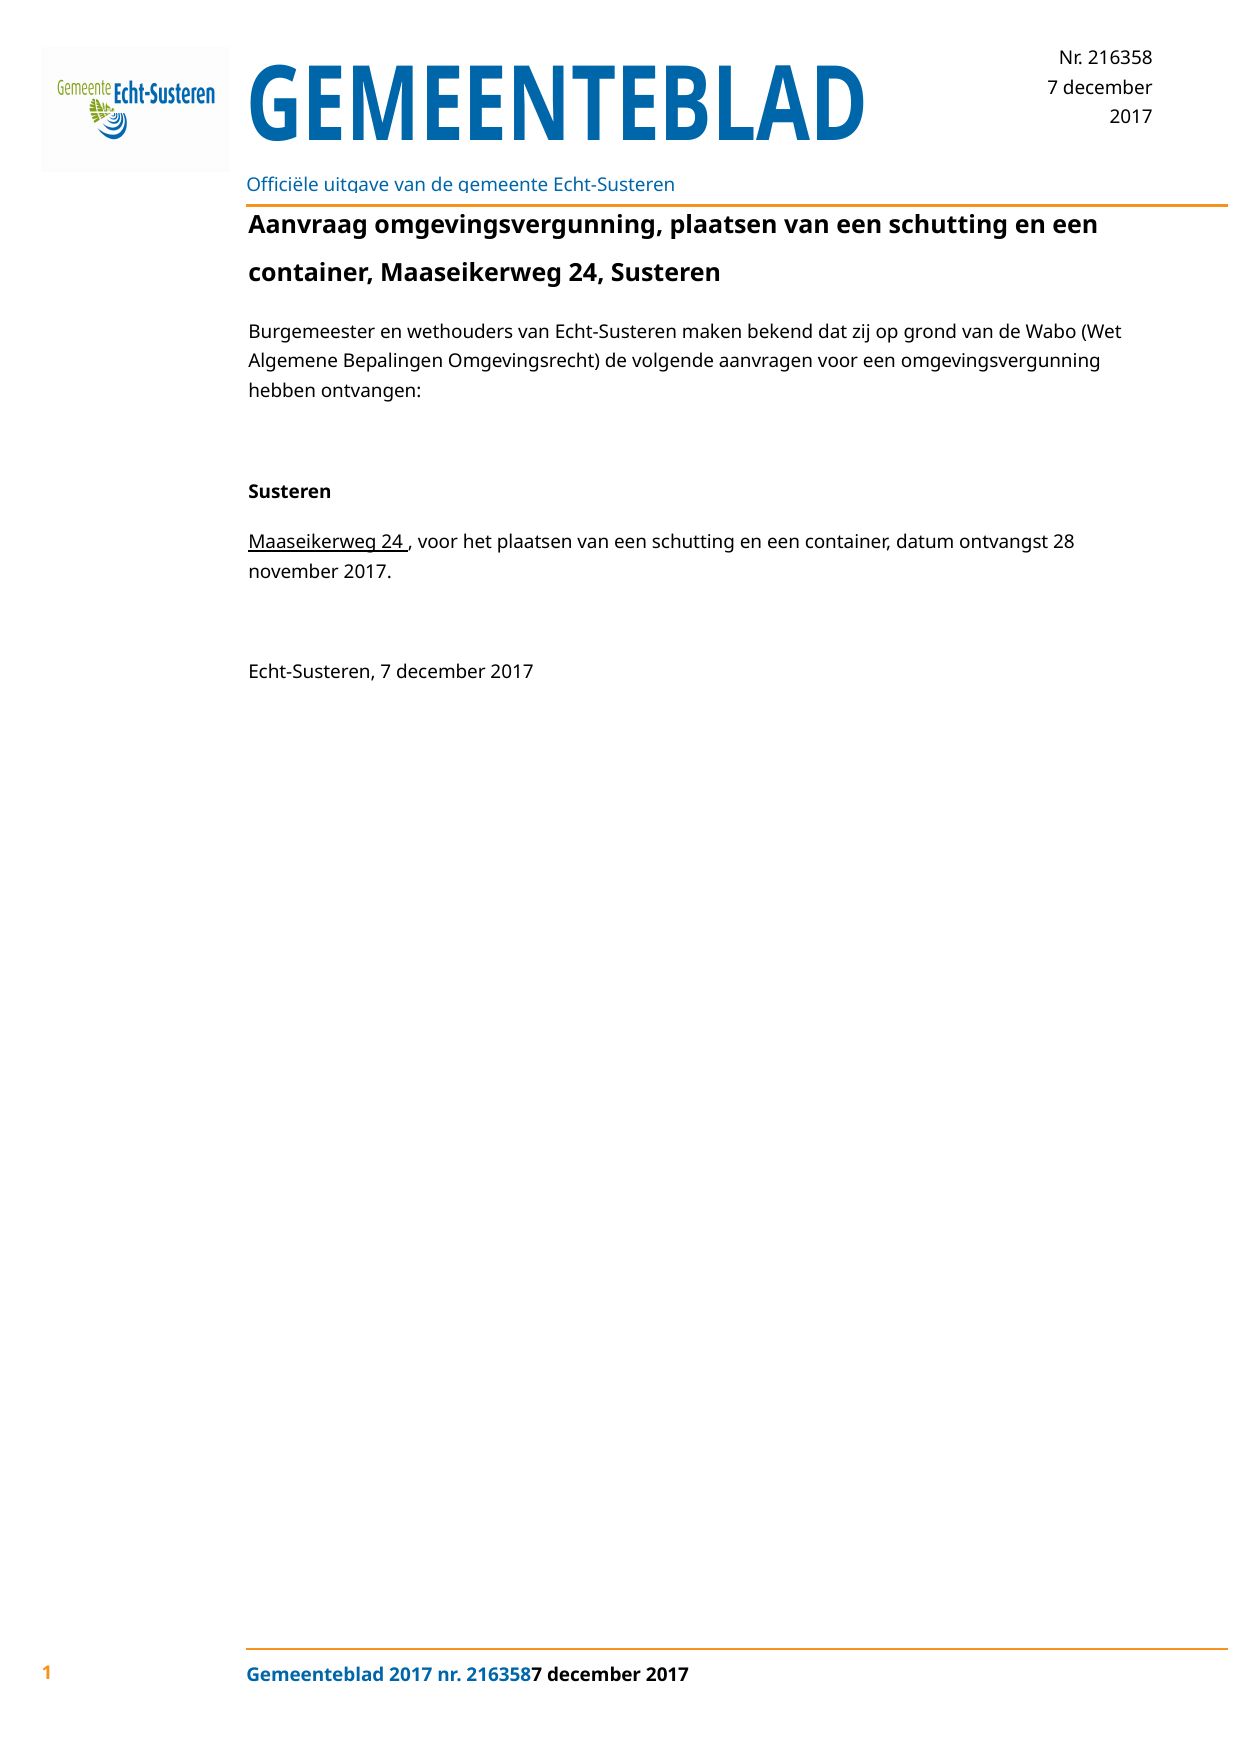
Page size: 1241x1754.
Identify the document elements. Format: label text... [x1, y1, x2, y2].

text Aanvraag omgevingsvergunning, plaatsen van een schutting en een container, Maaseikerweg 24, Susteren [248, 207, 1152, 288]
picture [41, 47, 231, 172]
text Echt-Susteren, 7 december 2017 [248, 659, 1152, 684]
text Burgemeester en wethouders van Echt-Susteren maken bekend dat zij op grond van de Wabo (Wet Algemene Bepalingen Omgevingsrecht) de volgende aanvragen voor een omgevingsvergunning hebben ontvangen: [248, 318, 1152, 403]
text Susteren [248, 478, 1152, 504]
text Maaseikerweg 24 , voor het plaatsen van een schutting en een container, datum ontvangst 28 november 2017. [248, 528, 1152, 584]
